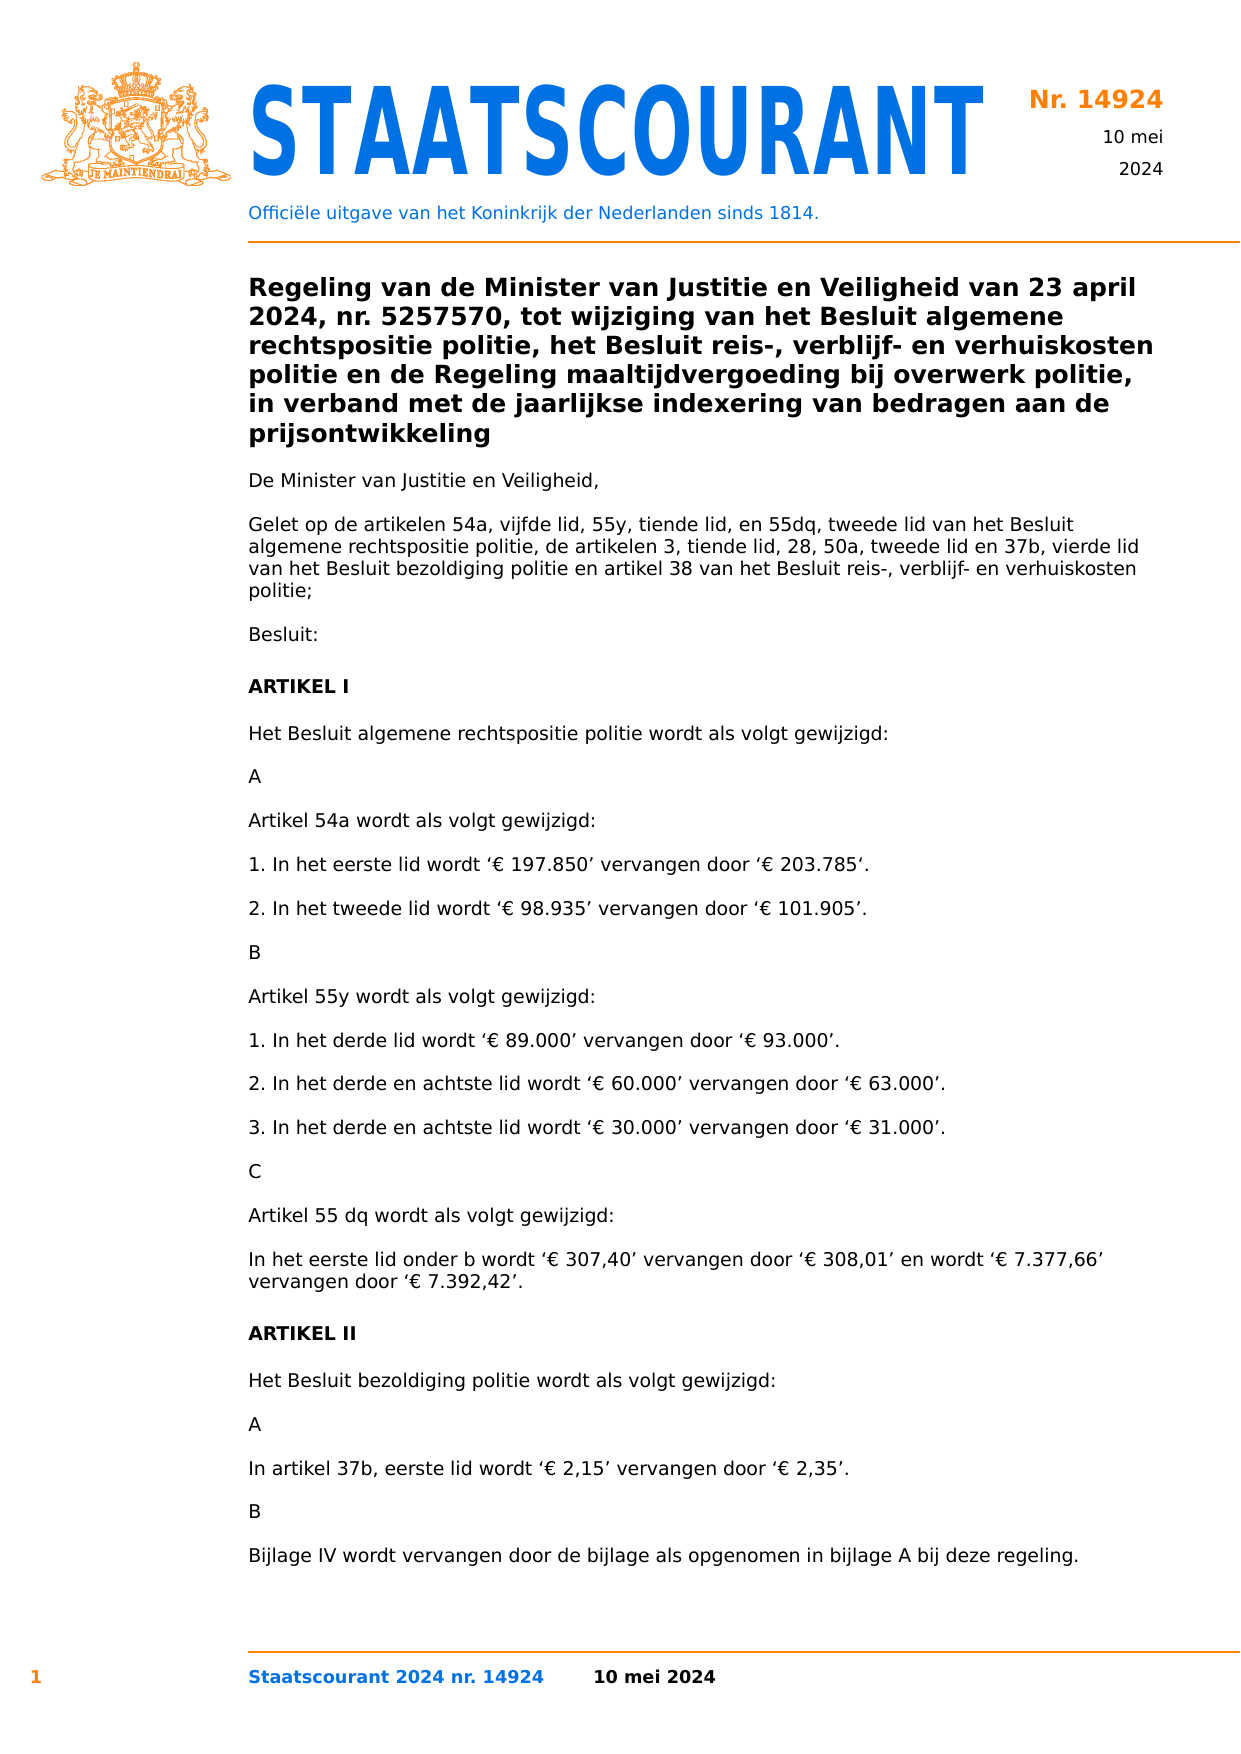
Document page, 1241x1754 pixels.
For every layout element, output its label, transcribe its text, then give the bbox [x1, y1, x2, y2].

subtitle Regeling van de Minister van Justitie en Veiligheid van 23 april 2024, nr. 5257570, tot wijziging van het Besluit algemene rechtspositie politie, het Besluit reis-, verblijf- en verhuiskosten politie en de Regeling maaltijdvergoeding bij overwerk politie, in verband met de jaarlijkse indexering van bedragen aan de prijsontwikkeling [248, 273, 1163, 448]
text A [248, 766, 1163, 788]
text B [248, 942, 1163, 964]
text Artikel 55y wordt als volgt gewijzigd: [248, 986, 1163, 1008]
text In het eerste lid onder b wordt ‘€ 307,40’ vervangen door ‘€ 308,01’ en wordt ‘€ 7.377,66’ vervangen door ‘€ 7.392,42’. [248, 1249, 1163, 1293]
text C [248, 1161, 1163, 1183]
text In artikel 37b, eerste lid wordt ‘€ 2,15’ vervangen door ‘€ 2,35’. [248, 1457, 1163, 1479]
table_header [25, 62, 248, 241]
text Besluit: [248, 623, 1163, 646]
table_cell Officiële uitgave van het Koninkrijk der Nederlanden sinds 1814. [248, 203, 1240, 241]
text 2. In het tweede lid wordt ‘€ 98.935’ vervangen door ‘€ 101.905’. [248, 898, 1163, 920]
text 3. In het derde en achtste lid wordt ‘€ 30.000’ vervangen door ‘€ 31.000’. [248, 1117, 1163, 1139]
text B [248, 1501, 1163, 1523]
text Bijlage IV wordt vervangen door de bijlage als opgenomen in bijlage A bij deze regeling. [248, 1545, 1163, 1567]
text 1. In het derde lid wordt ‘€ 89.000’ vervangen door ‘€ 93.000’. [248, 1029, 1163, 1051]
table_header STAATSCOURANT [248, 62, 998, 203]
text Artikel 55 dq wordt als volgt gewijzigd: [248, 1205, 1163, 1227]
text Gelet op de artikelen 54a, vijfde lid, 55y, tiende lid, en 55dq, tweede lid van het Besluit algemene rechtspositie politie, de artikelen 3, tiende lid, 28, 50a, tweede lid en 37b, vierde lid van het Besluit bezoldiging politie en artikel 38 van het Besluit reis-, verblijf- en verhuiskosten politie; [248, 514, 1163, 602]
text A [248, 1413, 1163, 1436]
table_header Nr. 14924 [998, 62, 1240, 121]
text Artikel 54a wordt als volgt gewijzigd: [248, 810, 1163, 832]
text Het Besluit bezoldiging politie wordt als volgt gewijzigd: [248, 1370, 1163, 1392]
text De Minister van Justitie en Veiligheid, [248, 470, 1163, 492]
subtitle ARTIKEL II [248, 1323, 1163, 1345]
text Het Besluit algemene rechtspositie politie wordt als volgt gewijzigd: [248, 722, 1163, 744]
subtitle ARTIKEL I [248, 676, 1163, 697]
table_cell 10 mei [998, 121, 1240, 153]
text 2. In het derde en achtste lid wordt ‘€ 60.000’ vervangen door ‘€ 63.000’. [248, 1073, 1163, 1095]
table_cell 2024 [998, 153, 1240, 203]
picture [41, 62, 231, 186]
text 1. In het eerste lid wordt ‘€ 197.850’ vervangen door ‘€ 203.785‘. [248, 854, 1163, 876]
